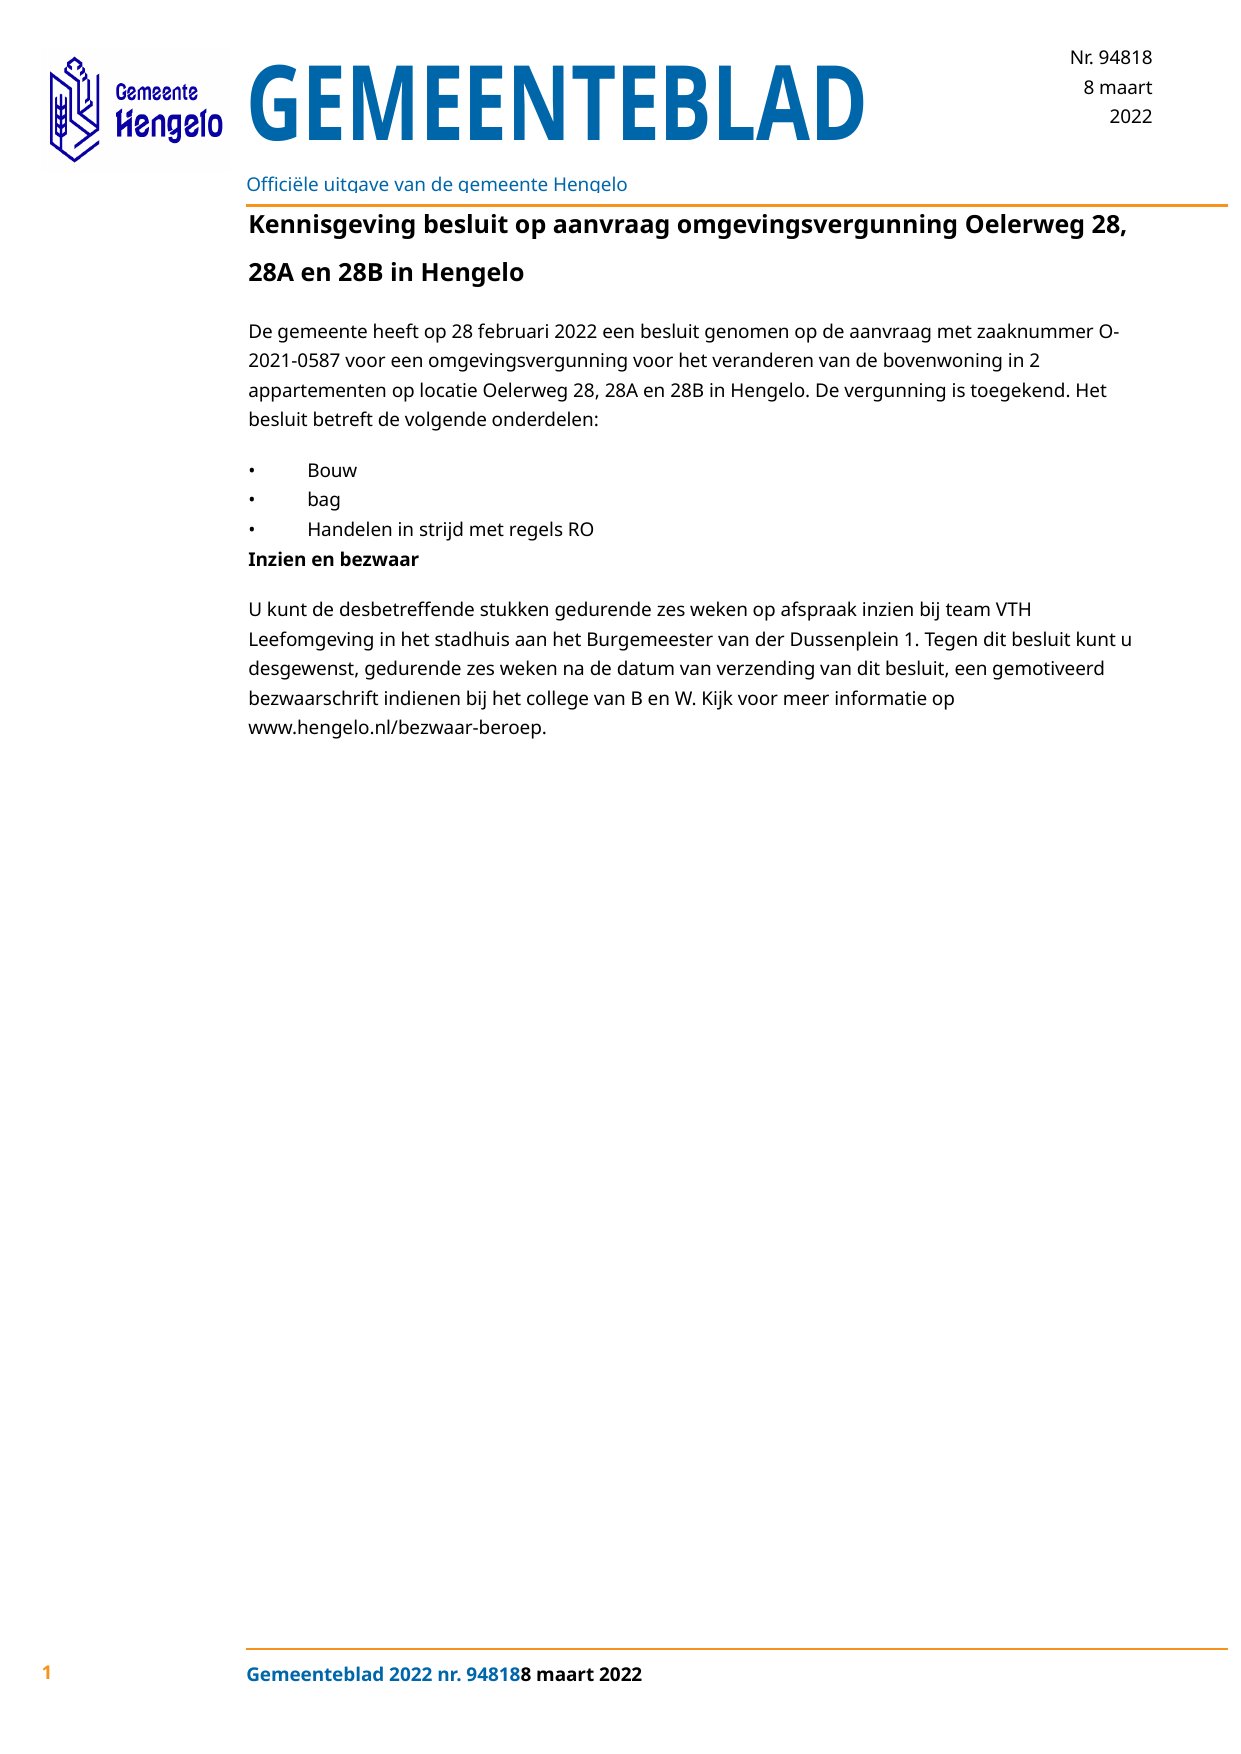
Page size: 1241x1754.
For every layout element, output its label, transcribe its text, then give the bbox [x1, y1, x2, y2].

text Inzien en bezwaar [248, 546, 1152, 572]
list Handelen in strijd met regels RO [248, 516, 1152, 542]
text U kunt de desbetreffende stukken gedurende zes weken op afspraak inzien bij team VTH Leefomgeving in het stadhuis aan het Burgemeester van der Dussenplein 1. Tegen dit besluit kunt u desgewenst, gedurende zes weken na de datum van verzending van dit besluit, een gemotiveerd bezwaarschrift indienen bij het college van B en W. Kijk voor meer informatie op www.hengelo.nl/bezwaar-beroep. [248, 596, 1152, 740]
list bag [248, 487, 1152, 512]
text Kennisgeving besluit op aanvraag omgevingsvergunning Oelerweg 28, 28A en 28B in Hengelo [248, 207, 1152, 288]
picture [41, 47, 231, 172]
list Bouw [248, 457, 1152, 483]
text De gemeente heeft op 28 februari 2022 een besluit genomen op de aanvraag met zaaknummer O-2021-0587 voor een omgevingsvergunning voor het veranderen van de bovenwoning in 2 appartementen op locatie Oelerweg 28, 28A en 28B in Hengelo. De vergunning is toegekend. Het besluit betreft de volgende onderdelen: [248, 318, 1152, 432]
